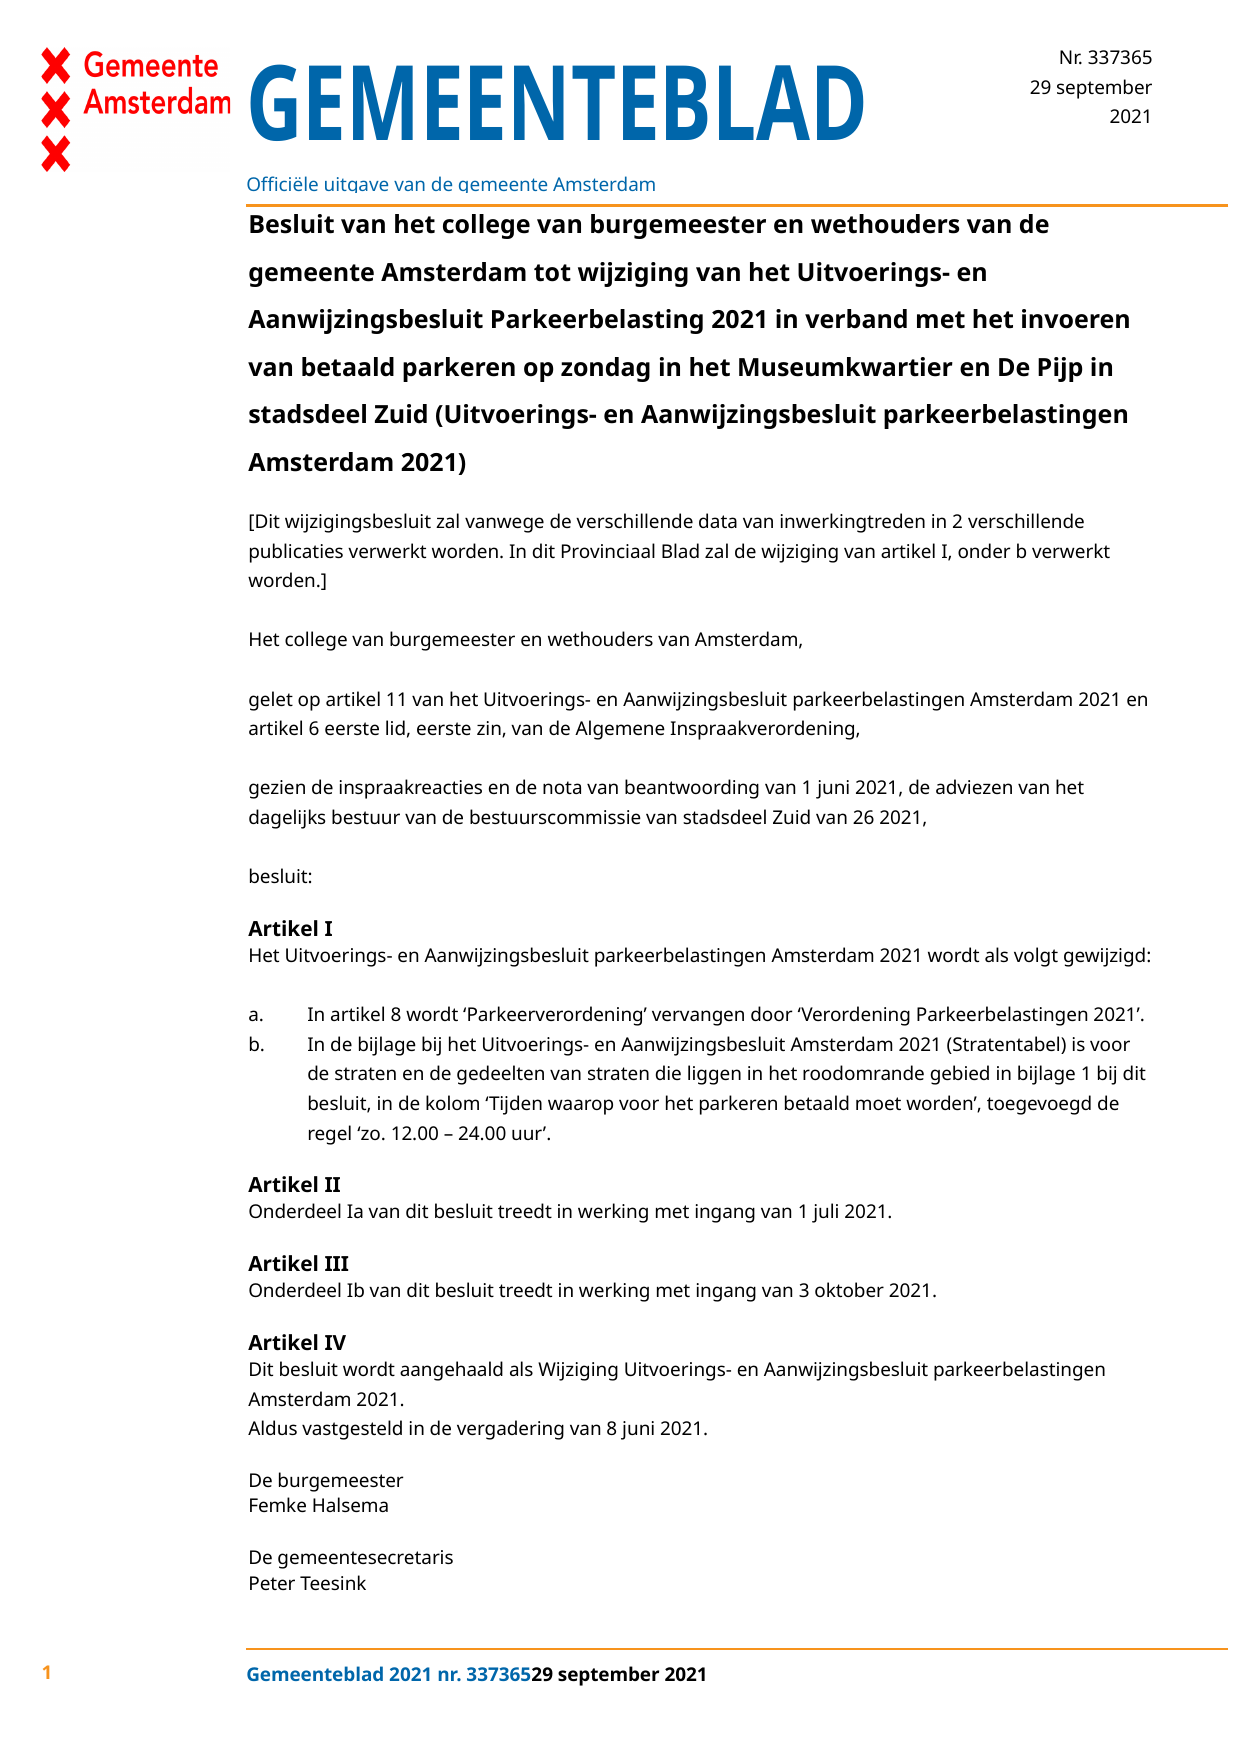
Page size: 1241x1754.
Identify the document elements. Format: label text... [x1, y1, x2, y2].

text De gemeentesecretaris [248, 1544, 1152, 1570]
text [Dit wijzigingsbesluit zal vanwege de verschillende data van inwerkingtreden in 2 verschillende publicaties verwerkt worden. In dit Provinciaal Blad zal de wijziging van artikel I, onder b verwerkt worden.] [248, 508, 1152, 593]
list In de bijlage bij het Uitvoerings- en Aanwijzingsbesluit Amsterdam 2021 (Stratentabel) is voor de straten en de gedeelten van straten die liggen in het roodomrande gebied in bijlage 1 bij dit besluit, in de kolom ‘Tijden waarop voor het parkeren betaald moet worden’, toegevoegd de regel ‘zo. 12.00 – 24.00 uur’. [248, 1031, 1152, 1145]
text Artikel III [248, 1249, 1152, 1277]
text Artikel I [248, 914, 1152, 942]
text Artikel IV [248, 1328, 1152, 1356]
text Het Uitvoerings- en Aanwijzingsbesluit parkeerbelastingen Amsterdam 2021 wordt als volgt gewijzigd: [248, 942, 1152, 968]
text Artikel II [248, 1170, 1152, 1198]
text gelet op artikel 11 van het Uitvoerings- en Aanwijzingsbesluit parkeerbelastingen Amsterdam 2021 en artikel 6 eerste lid, eerste zin, van de Algemene Inspraakverordening, [248, 686, 1152, 741]
text De burgemeester [248, 1467, 1152, 1493]
picture [41, 47, 231, 172]
text Femke Halsema [248, 1493, 1152, 1518]
text Onderdeel Ib van dit besluit treedt in werking met ingang van 3 oktober 2021. [248, 1277, 1152, 1303]
text gezien de inspraakreacties en de nota van beantwoording van 1 juni 2021, de adviezen van het dagelijks bestuur van de bestuurscommissie van stadsdeel Zuid van 26 2021, [248, 774, 1152, 830]
text Aldus vastgesteld in de vergadering van 8 juni 2021. [248, 1415, 1152, 1441]
text besluit: [248, 863, 1152, 889]
text Besluit van het college van burgemeester en wethouders van de gemeente Amsterdam tot wijziging van het Uitvoerings- en Aanwijzingsbesluit Parkeerbelasting 2021 in verband met het invoeren van betaald parkeren op zondag in het Museumkwartier en De Pijp in stadsdeel Zuid (Uitvoerings- en Aanwijzingsbesluit parkeerbelastingen Amsterdam 2021) [248, 207, 1152, 479]
text Peter Teesink [248, 1570, 1152, 1596]
text Onderdeel Ia van dit besluit treedt in werking met ingang van 1 juli 2021. [248, 1198, 1152, 1224]
list In artikel 8 wordt ‘Parkeerverordening’ vervangen door ‘Verordening Parkeerbelastingen 2021’. [248, 1001, 1152, 1027]
text Dit besluit wordt aangehaald als Wijziging Uitvoerings- en Aanwijzingsbesluit parkeerbelastingen Amsterdam 2021. [248, 1356, 1152, 1412]
text Het college van burgemeester en wethouders van Amsterdam, [248, 627, 1152, 652]
